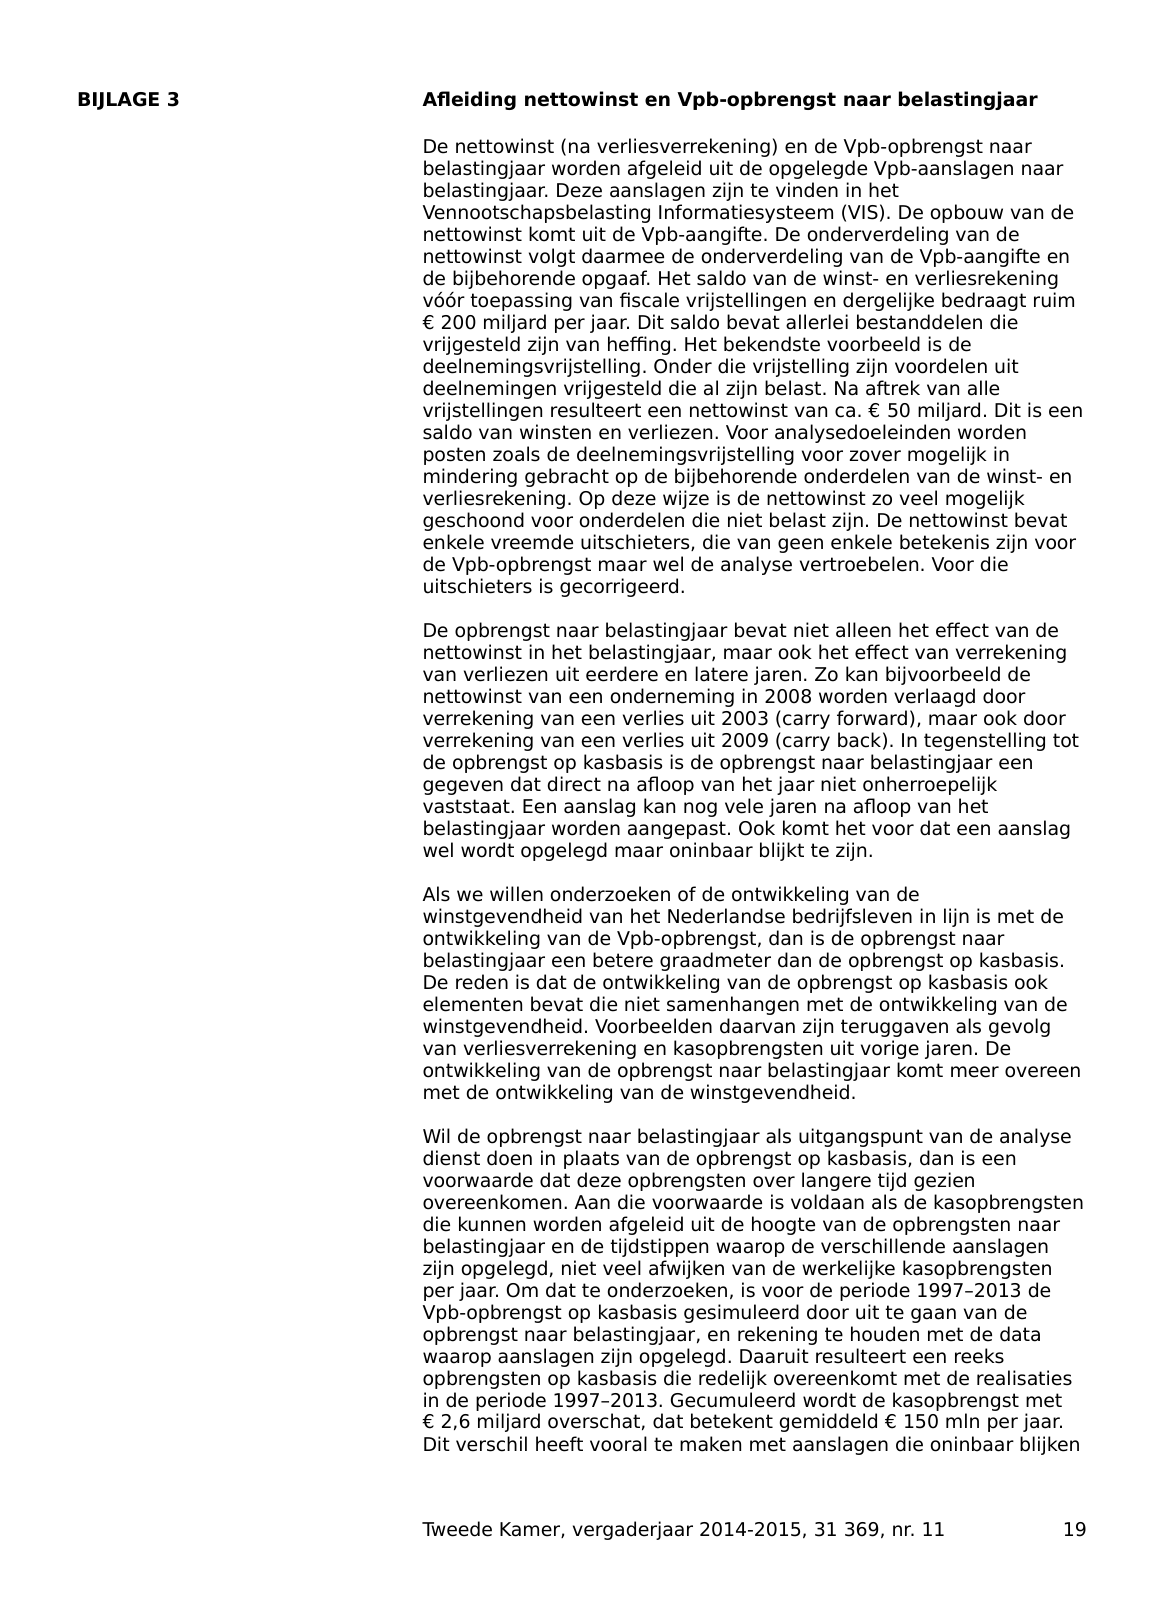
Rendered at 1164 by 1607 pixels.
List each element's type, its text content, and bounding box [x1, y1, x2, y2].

subtitle BIJLAGE 3 Afleiding nettowinst en Vpb-opbrengst naar belastingjaar [77, 89, 1087, 111]
text Wil de opbrengst naar belastingjaar als uitgangspunt van de analyse dienst doen in plaats van de opbrengst op kasbasis, dan is een voorwaarde dat deze opbrengsten over langere tijd gezien overeenkomen. Aan die voorwaarde is voldaan als de kasopbrengsten die kunnen worden afgeleid uit de hoogte van de opbrengsten naar belastingjaar en de tijdstippen waarop de verschillende aanslagen zijn opgelegd, niet veel afwijken van de werkelijke kasopbrengsten per jaar. Om dat te onderzoeken, is voor de periode 1997–2013 de Vpb-opbrengst op kasbasis gesimuleerd door uit te gaan van de opbrengst naar belastingjaar, en rekening te houden met de data waarop aanslagen zijn opgelegd. Daaruit resulteert een reeks opbrengsten op kasbasis die redelijk overeenkomt met de realisaties in de periode 1997–2013. Gecumuleerd wordt de kasopbrengst met € 2,6 miljard overschat, dat betekent gemiddeld € 150 mln per jaar. Dit verschil heeft vooral te maken met aanslagen die oninbaar blijken [422, 1126, 1087, 1455]
text De nettowinst (na verliesverrekening) en de Vpb-opbrengst naar belastingjaar worden afgeleid uit de opgelegde Vpb-aanslagen naar belastingjaar. Deze aanslagen zijn te vinden in het Vennootschapsbelasting Informatiesysteem (VIS). De opbouw van de nettowinst komt uit de Vpb-aangifte. De onderverdeling van de nettowinst volgt daarmee de onderverdeling van de Vpb-aangifte en de bijbehorende opgaaf. Het saldo van de winst- en verliesrekening vóór toepassing van fiscale vrijstellingen en dergelijke bedraagt ruim € 200 miljard per jaar. Dit saldo bevat allerlei bestanddelen die vrijgesteld zijn van heffing. Het bekendste voorbeeld is de deelnemingsvrijstelling. Onder die vrijstelling zijn voordelen uit deelnemingen vrijgesteld die al zijn belast. Na aftrek van alle vrijstellingen resulteert een nettowinst van ca. € 50 miljard. Dit is een saldo van winsten en verliezen. Voor analysedoeleinden worden posten zoals de deelnemingsvrijstelling voor zover mogelijk in mindering gebracht op de bijbehorende onderdelen van de winst- en verliesrekening. Op deze wijze is de nettowinst zo veel mogelijk geschoond voor onderdelen die niet belast zijn. De nettowinst bevat enkele vreemde uitschieters, die van geen enkele betekenis zijn voor de Vpb-opbrengst maar wel de analyse vertroebelen. Voor die uitschieters is gecorrigeerd. [422, 136, 1087, 598]
text De opbrengst naar belastingjaar bevat niet alleen het effect van de nettowinst in het belastingjaar, maar ook het effect van verrekening van verliezen uit eerdere en latere jaren. Zo kan bijvoorbeeld de nettowinst van een onderneming in 2008 worden verlaagd door verrekening van een verlies uit 2003 (carry forward), maar ook door verrekening van een verlies uit 2009 (carry back). In tegenstelling tot de opbrengst op kasbasis is de opbrengst naar belastingjaar een gegeven dat direct na afloop van het jaar niet onherroepelijk vaststaat. Een aanslag kan nog vele jaren na afloop van het belastingjaar worden aangepast. Ook komt het voor dat een aanslag wel wordt opgelegd maar oninbaar blijkt te zijn. [422, 620, 1087, 862]
text Als we willen onderzoeken of de ontwikkeling van de winstgevendheid van het Nederlandse bedrijfsleven in lijn is met de ontwikkeling van de Vpb-opbrengst, dan is de opbrengst naar belastingjaar een betere graadmeter dan de opbrengst op kasbasis. De reden is dat de ontwikkeling van de opbrengst op kasbasis ook elementen bevat die niet samenhangen met de ontwikkeling van de winstgevendheid. Voorbeelden daarvan zijn teruggaven als gevolg van verliesverrekening en kasopbrengsten uit vorige jaren. De ontwikkeling van de opbrengst naar belastingjaar komt meer overeen met de ontwikkeling van de winstgevendheid. [422, 884, 1087, 1103]
